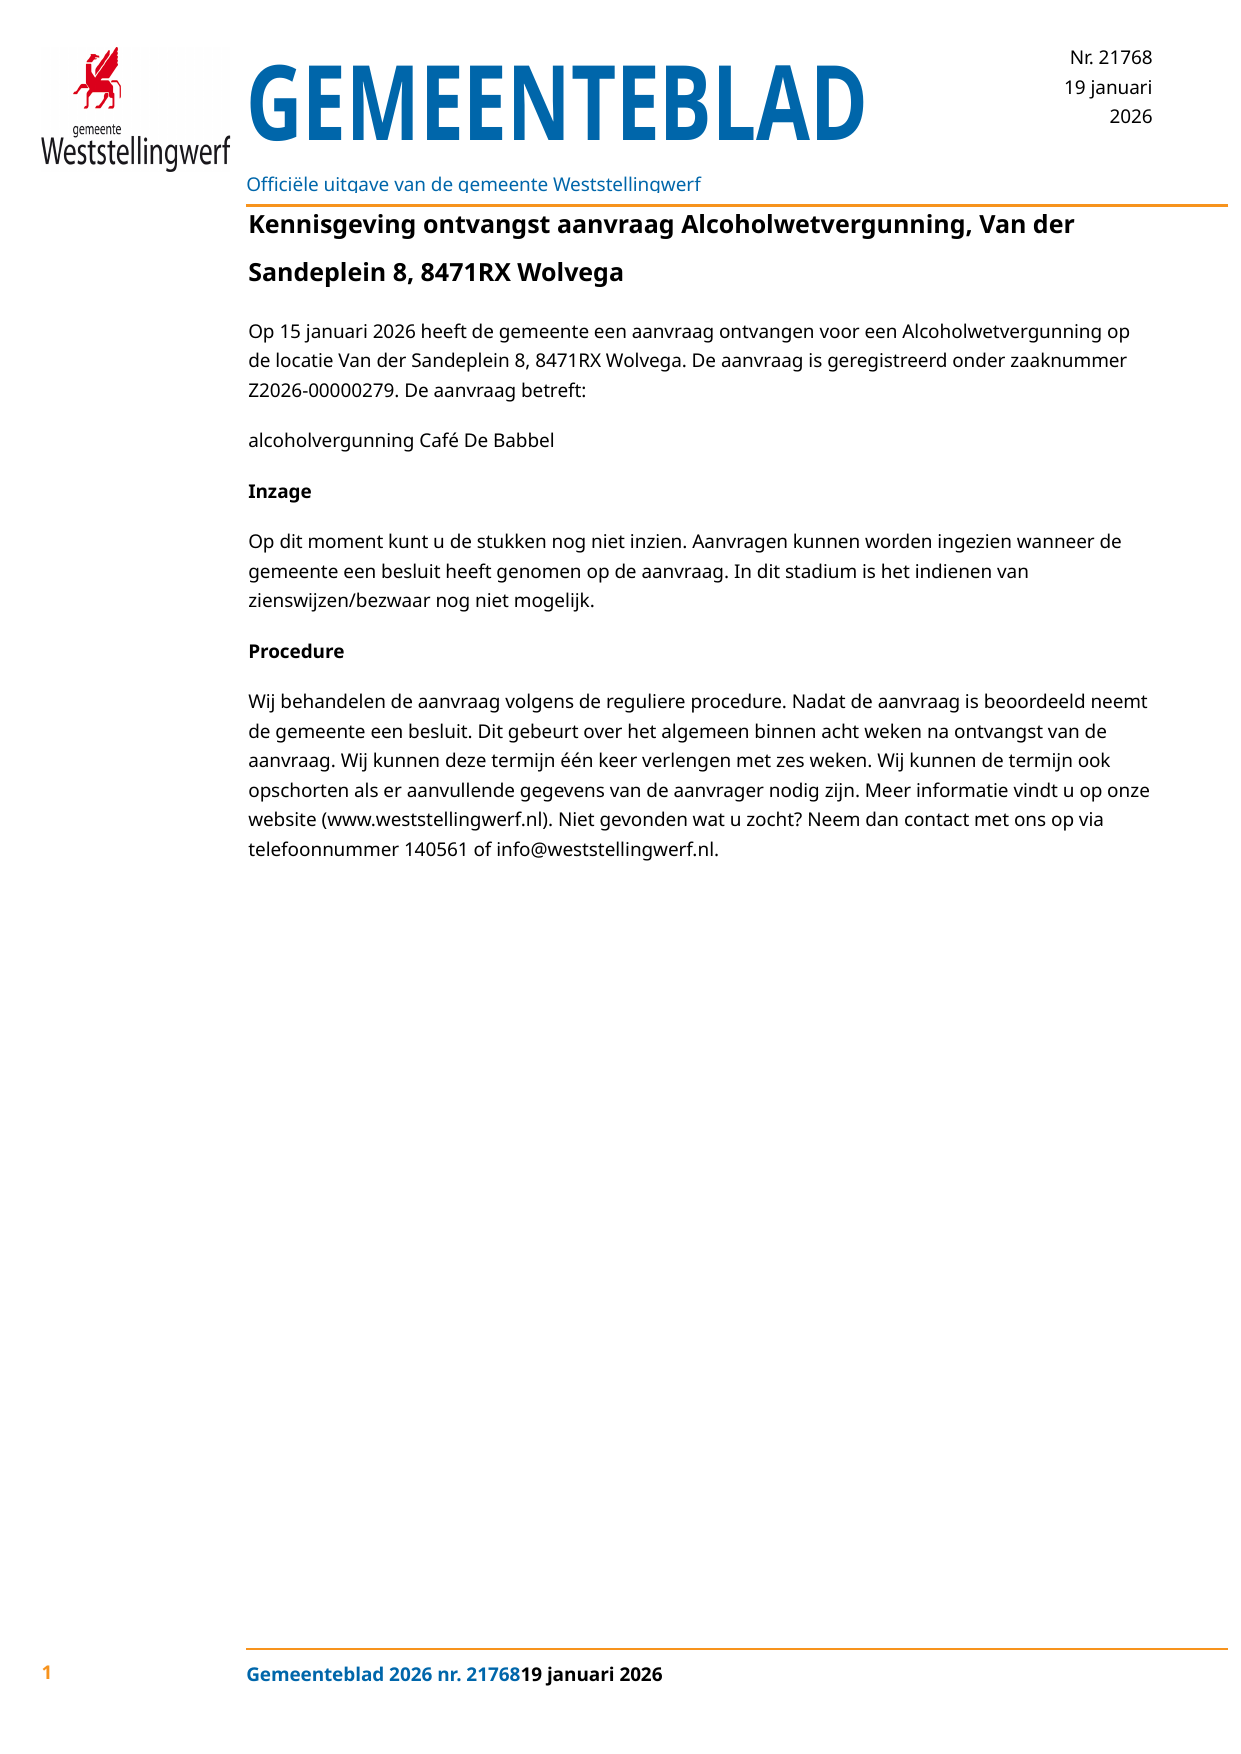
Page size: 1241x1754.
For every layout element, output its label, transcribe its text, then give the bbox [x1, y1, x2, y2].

text Kennisgeving ontvangst aanvraag Alcoholwetvergunning, Van der Sandeplein 8, 8471RX Wolvega [248, 207, 1152, 288]
text Op 15 januari 2026 heeft de gemeente een aanvraag ontvangen voor een Alcoholwetvergunning op de locatie Van der Sandeplein 8, 8471RX Wolvega. De aanvraag is geregistreerd onder zaaknummer Z2026-00000279. De aanvraag betreft: [248, 318, 1152, 403]
text alcoholvergunning Café De Babbel [248, 427, 1152, 453]
text Procedure [248, 638, 1152, 664]
picture [41, 47, 231, 172]
text Wij behandelen de aanvraag volgens de reguliere procedure. Nadat de aanvraag is beoordeeld neemt de gemeente een besluit. Dit gebeurt over het algemeen binnen acht weken na ontvangst van de aanvraag. Wij kunnen deze termijn één keer verlengen met zes weken. Wij kunnen de termijn ook opschorten als er aanvullende gegevens van de aanvrager nodig zijn. Meer informatie vindt u op onze website (www.weststellingwerf.nl). Niet gevonden wat u zocht? Neem dan contact met ons op via telefoonnummer 140561 of info@weststellingwerf.nl. [248, 688, 1152, 862]
text Inzage [248, 478, 1152, 504]
text Op dit moment kunt u de stukken nog niet inzien. Aanvragen kunnen worden ingezien wanneer de gemeente een besluit heeft genomen op de aanvraag. In dit stadium is het indienen van zienswijzen/bezwaar nog niet mogelijk. [248, 528, 1152, 613]
